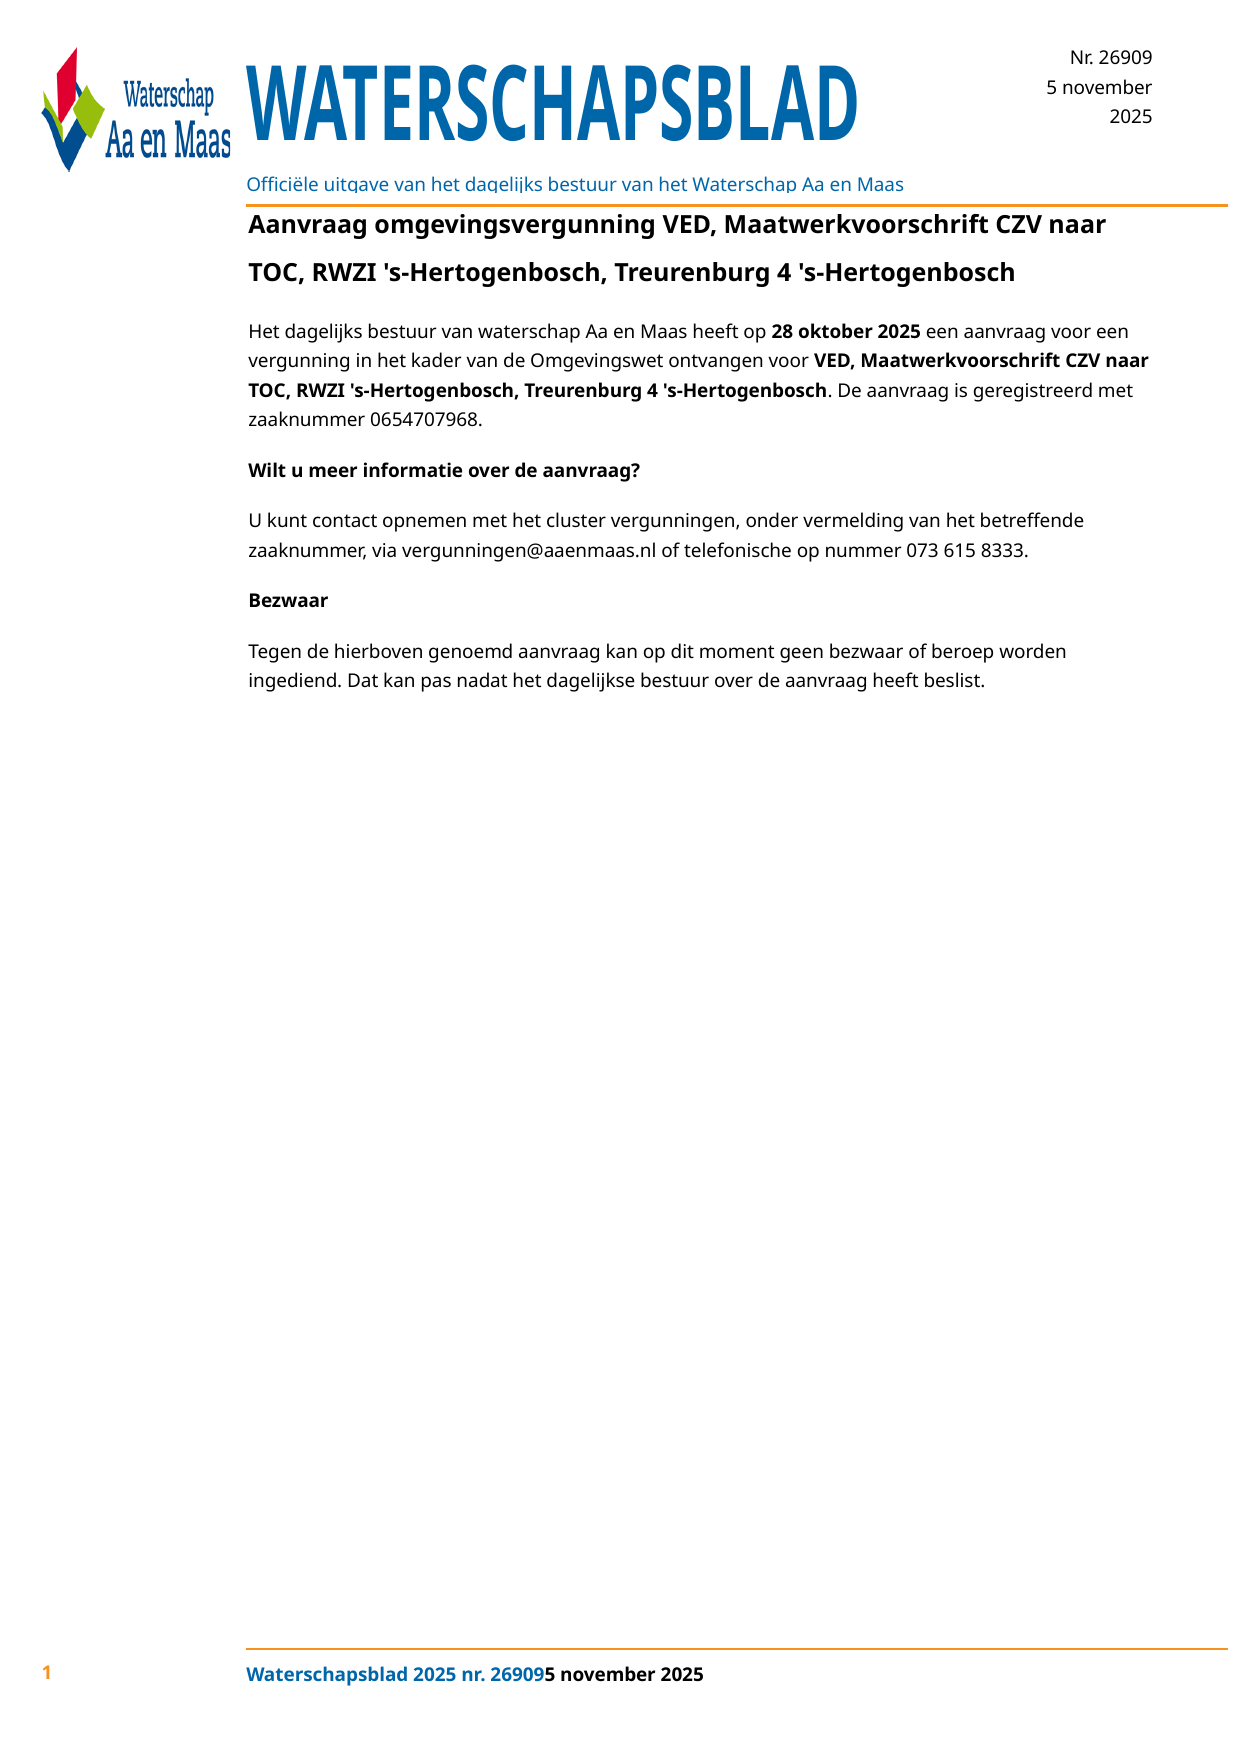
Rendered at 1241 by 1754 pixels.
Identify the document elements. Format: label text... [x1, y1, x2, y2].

text Bezwaar [248, 587, 1152, 613]
text U kunt contact opnemen met het cluster vergunningen, onder vermelding van het betreffende zaaknummer, via vergunningen@aaenmaas.nl of telefonische op nummer 073 615 8333. [248, 507, 1152, 563]
text Het dagelijks bestuur van waterschap Aa en Maas heeft op 28 oktober 2025 een aanvraag voor een vergunning in het kader van de Omgevingswet ontvangen voor VED, Maatwerkvoorschrift CZV naar TOC, RWZI 's-Hertogenbosch, Treurenburg 4 's-Hertogenbosch. De aanvraag is geregistreerd met zaaknummer 0654707968. [248, 318, 1152, 432]
text Aanvraag omgevingsvergunning VED, Maatwerkvoorschrift CZV naar TOC, RWZI 's-Hertogenbosch, Treurenburg 4 's-Hertogenbosch [248, 207, 1152, 288]
text Wilt u meer informatie over de aanvraag? [248, 457, 1152, 483]
picture [41, 47, 231, 172]
text Tegen de hierboven genoemd aanvraag kan op dit moment geen bezwaar of beroep worden ingediend. Dat kan pas nadat het dagelijkse bestuur over de aanvraag heeft beslist. [248, 638, 1152, 693]
